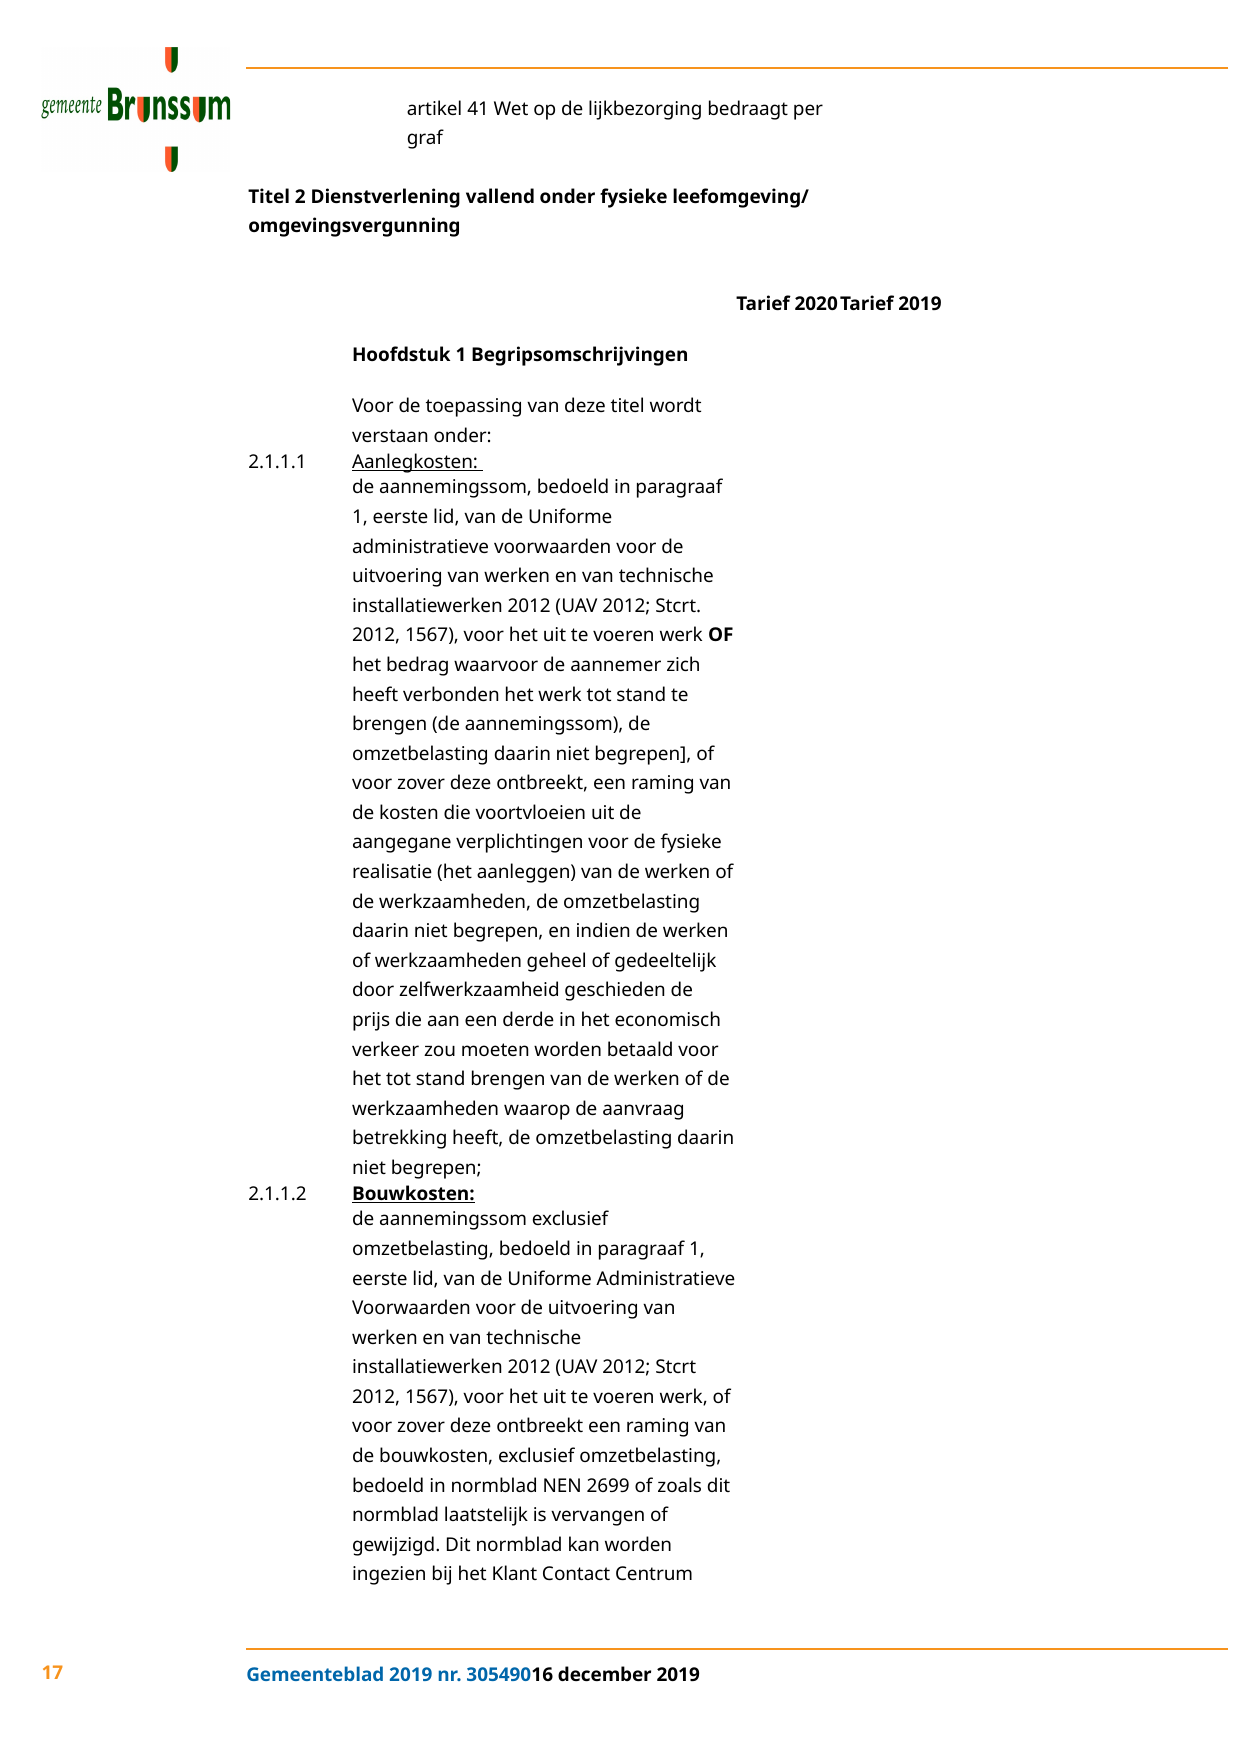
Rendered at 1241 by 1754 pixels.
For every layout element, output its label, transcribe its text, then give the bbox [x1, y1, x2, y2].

table_cell [632, 264, 944, 290]
table_cell [736, 393, 840, 448]
table_cell [248, 95, 407, 150]
table_cell [736, 474, 840, 1180]
table_cell [840, 316, 1152, 341]
table_cell [840, 367, 1152, 393]
table_cell [840, 474, 1152, 1180]
table_cell [840, 1180, 1152, 1206]
table_cell [248, 393, 352, 448]
table_cell [248, 290, 352, 316]
table_cell [736, 448, 840, 474]
table_cell Aanlegkosten: [352, 448, 736, 474]
table_cell Tarief 2019 [840, 290, 1152, 316]
table_cell [736, 367, 840, 393]
table_cell Bouwkosten: [352, 1180, 736, 1206]
table_cell [632, 238, 944, 264]
table_cell [944, 238, 1048, 264]
table_cell [352, 290, 736, 316]
table_cell [736, 341, 840, 367]
table_cell [248, 367, 352, 393]
picture [41, 47, 231, 172]
table_header [944, 183, 1048, 238]
table_cell [248, 238, 632, 264]
table_cell Voor de toepassing van deze titel wordt verstaan onder: [352, 393, 736, 448]
table_cell [248, 264, 632, 290]
table_cell [736, 1180, 840, 1206]
table_cell de aannemingssom exclusief omzetbelasting, bedoeld in paragraaf 1, eerste lid, van de Uniforme Administratieve Voorwaarden voor de uitvoering van werken en van technische installatiewerken 2012 (UAV 2012; Stcrt 2012, 1567), voor het uit te voeren werk, of voor zover deze ontbreekt een raming van de bouwkosten, exclusief omzetbelasting, bedoeld in normblad NEN 2699 of zoals dit normblad laatstelijk is vervangen of gewijzigd. Dit normblad kan worden ingezien bij het Klant Contact Centrum [352, 1206, 736, 1586]
table_cell Hoofdstuk 1 Begripsomschrijvingen [352, 341, 736, 367]
table_cell [248, 341, 352, 367]
table_header Titel 2 Dienstverlening vallend onder fysieke leefomgeving/ omgevingsvergunning [248, 183, 944, 238]
table_cell 2.1.1.1 [248, 448, 352, 474]
table_cell [248, 316, 352, 341]
table_cell [352, 367, 736, 393]
table_cell [840, 341, 1152, 367]
table_cell artikel 41 Wet op de lijkbezorging bedraagt per graf [407, 95, 834, 150]
table_cell [840, 1206, 1152, 1586]
table_cell [736, 316, 840, 341]
table_cell [834, 95, 993, 150]
table_cell [993, 95, 1152, 150]
table_cell [840, 393, 1152, 448]
table_cell [352, 316, 736, 341]
table_cell [840, 448, 1152, 474]
table_cell [248, 1206, 352, 1586]
table_cell [736, 1206, 840, 1586]
table_cell 2.1.1.2 [248, 1180, 352, 1206]
table_cell [944, 264, 1048, 290]
table_cell de aannemingssom, bedoeld in paragraaf 1, eerste lid, van de Uniforme administratieve voorwaarden voor de uitvoering van werken en van technische installatiewerken 2012 (UAV 2012; Stcrt. 2012, 1567), voor het uit te voeren werk OF het bedrag waarvoor de aannemer zich heeft verbonden het werk tot stand te brengen (de aannemingssom), de omzetbelasting daarin niet begrepen], of voor zover deze ontbreekt, een raming van de kosten die voortvloeien uit de aangegane verplichtingen voor de fysieke realisatie (het aanleggen) van de werken of de werkzaamheden, de omzetbelasting daarin niet begrepen, en indien de werken of werkzaamheden geheel of gedeeltelijk door zelfwerkzaamheid geschieden de prijs die aan een derde in het economisch verkeer zou moeten worden betaald voor het tot stand brengen van de werken of de werkzaamheden waarop de aanvraag betrekking heeft, de omzetbelasting daarin niet begrepen; [352, 474, 736, 1180]
table_cell Tarief 2020 [736, 290, 840, 316]
table_cell [248, 474, 352, 1180]
